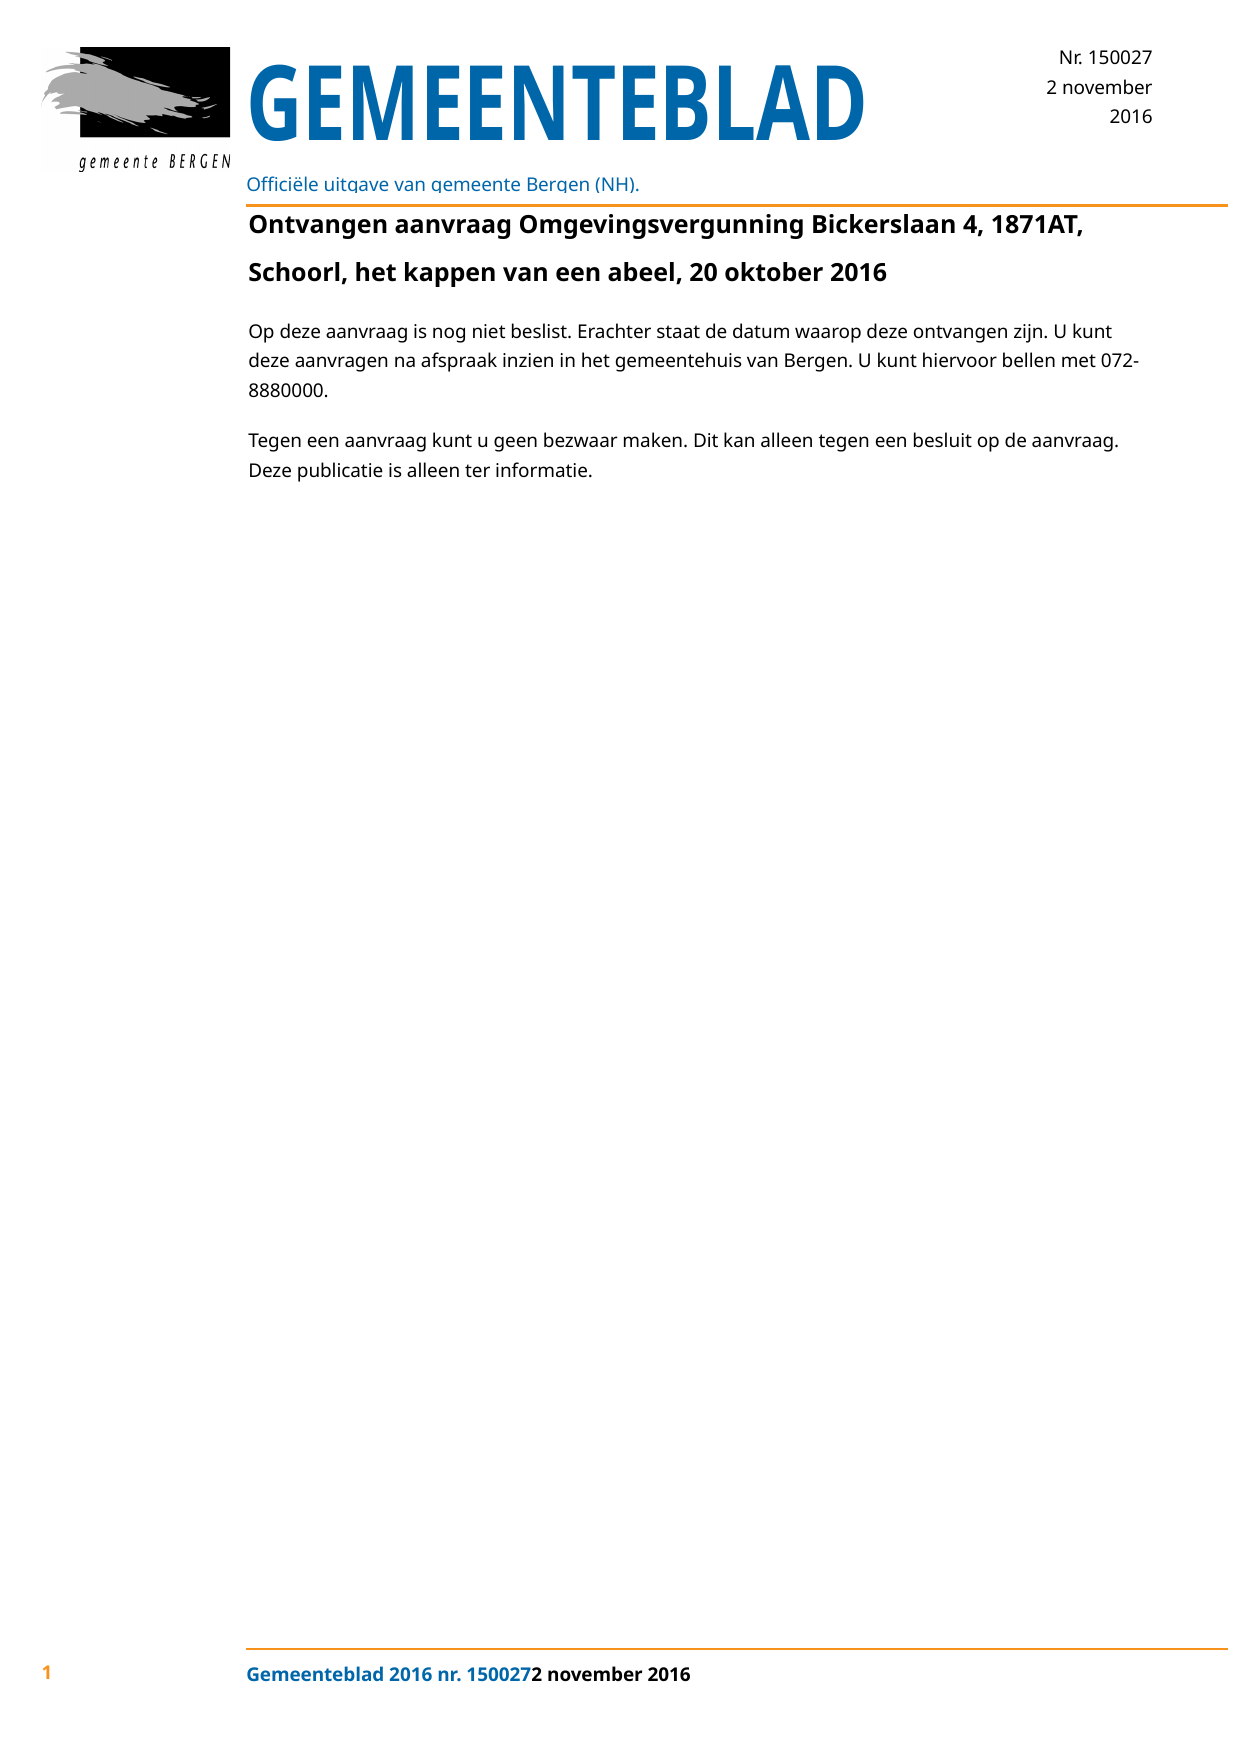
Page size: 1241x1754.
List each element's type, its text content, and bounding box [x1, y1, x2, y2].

text Ontvangen aanvraag Omgevingsvergunning Bickerslaan 4, 1871AT, Schoorl, het kappen van een abeel, 20 oktober 2016 [248, 207, 1152, 288]
text Tegen een aanvraag kunt u geen bezwaar maken. Dit kan alleen tegen een besluit op de aanvraag. Deze publicatie is alleen ter informatie. [248, 427, 1152, 483]
picture [41, 47, 231, 172]
text Op deze aanvraag is nog niet beslist. Erachter staat de datum waarop deze ontvangen zijn. U kunt deze aanvragen na afspraak inzien in het gemeentehuis van Bergen. U kunt hiervoor bellen met 072-8880000. [248, 318, 1152, 403]
